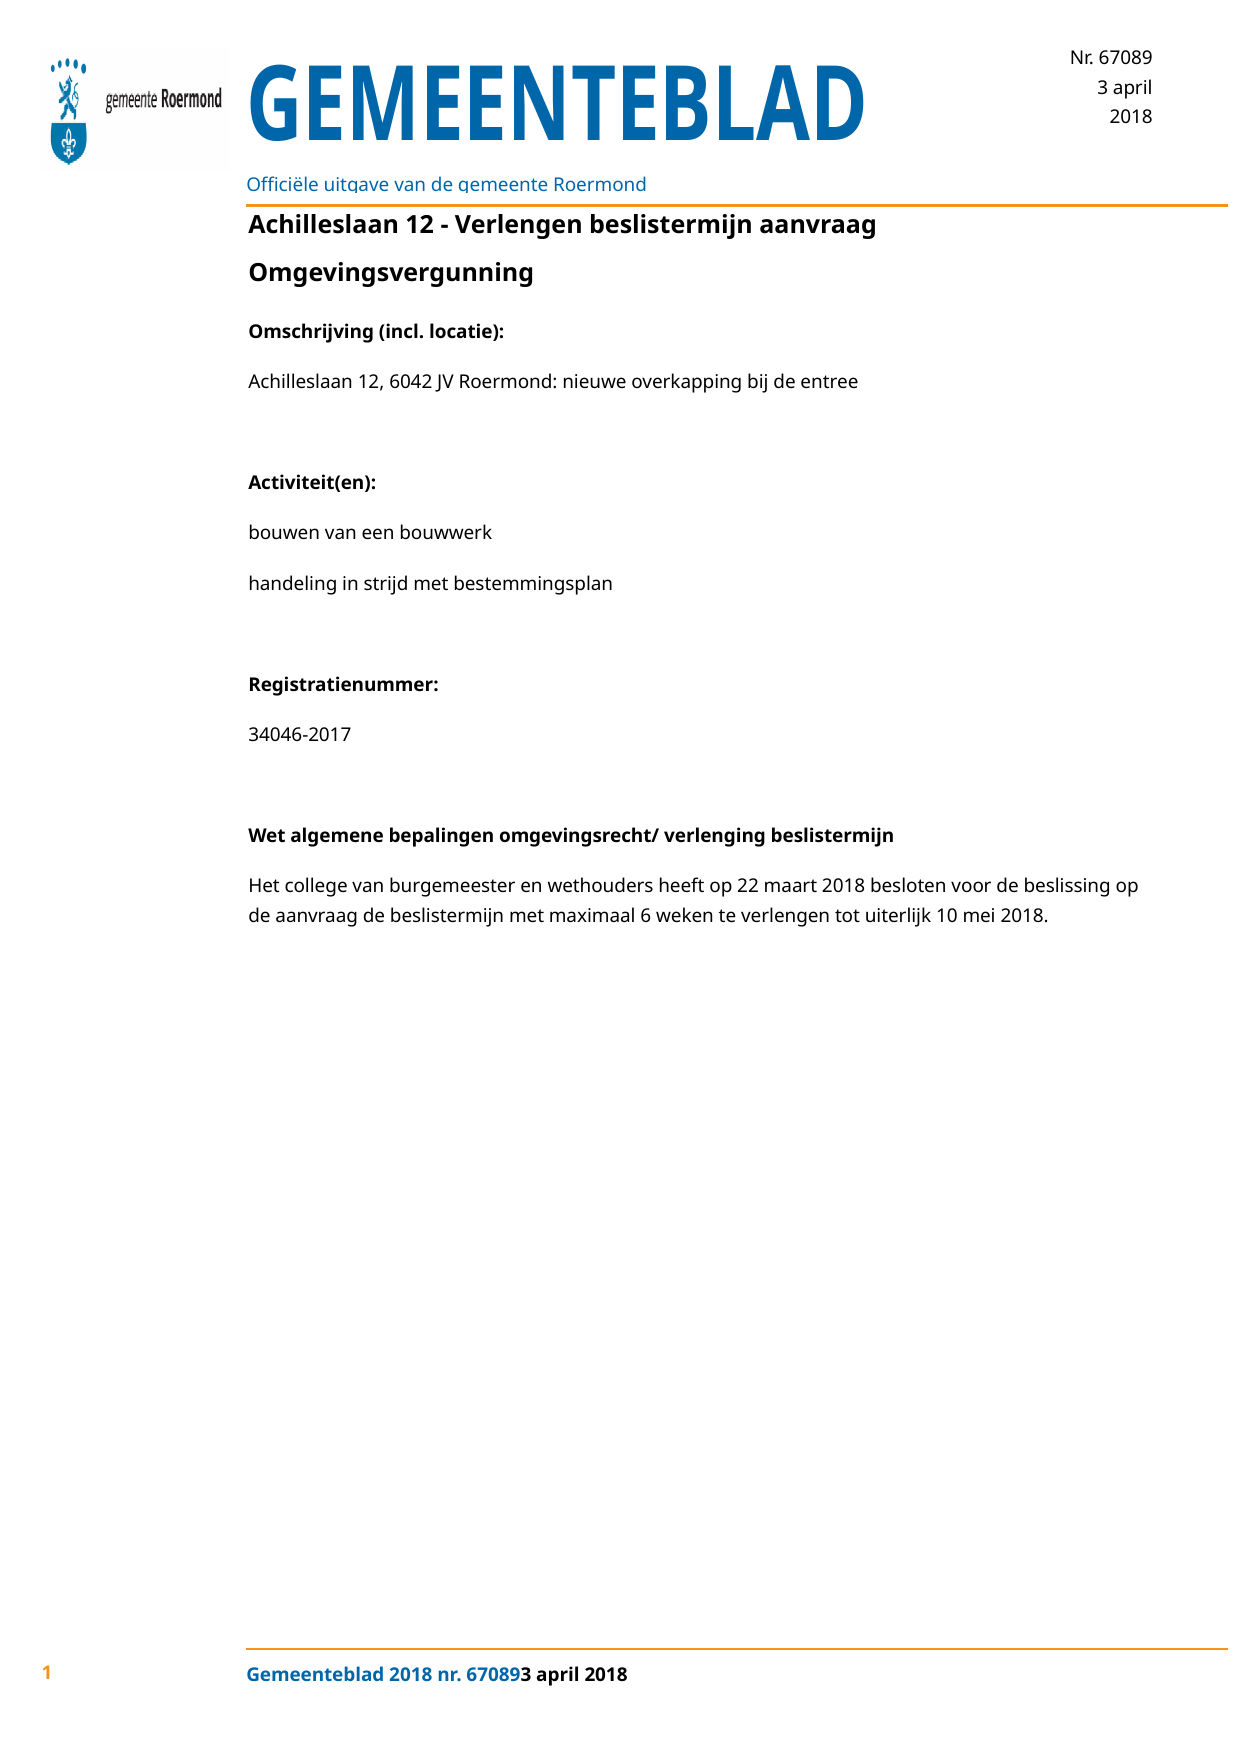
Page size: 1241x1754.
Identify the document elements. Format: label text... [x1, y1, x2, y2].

text Wet algemene bepalingen omgevingsrecht/ verlenging beslistermijn [248, 822, 1152, 848]
text bouwen van een bouwwerk [248, 519, 1152, 545]
picture [41, 47, 231, 172]
text Achilleslaan 12 - Verlengen beslistermijn aanvraag Omgevingsvergunning [248, 207, 1152, 288]
text Registratienummer: [248, 671, 1152, 697]
text Activiteit(en): [248, 469, 1152, 495]
text 34046-2017 [248, 721, 1152, 747]
text handeling in strijd met bestemmingsplan [248, 570, 1152, 596]
text Het college van burgemeester en wethouders heeft op 22 maart 2018 besloten voor de beslissing op de aanvraag de beslistermijn met maximaal 6 weken te verlengen tot uiterlijk 10 mei 2018. [248, 872, 1152, 928]
text Achilleslaan 12, 6042 JV Roermond: nieuwe overkapping bij de entree [248, 368, 1152, 394]
text Omschrijving (incl. locatie): [248, 318, 1152, 344]
